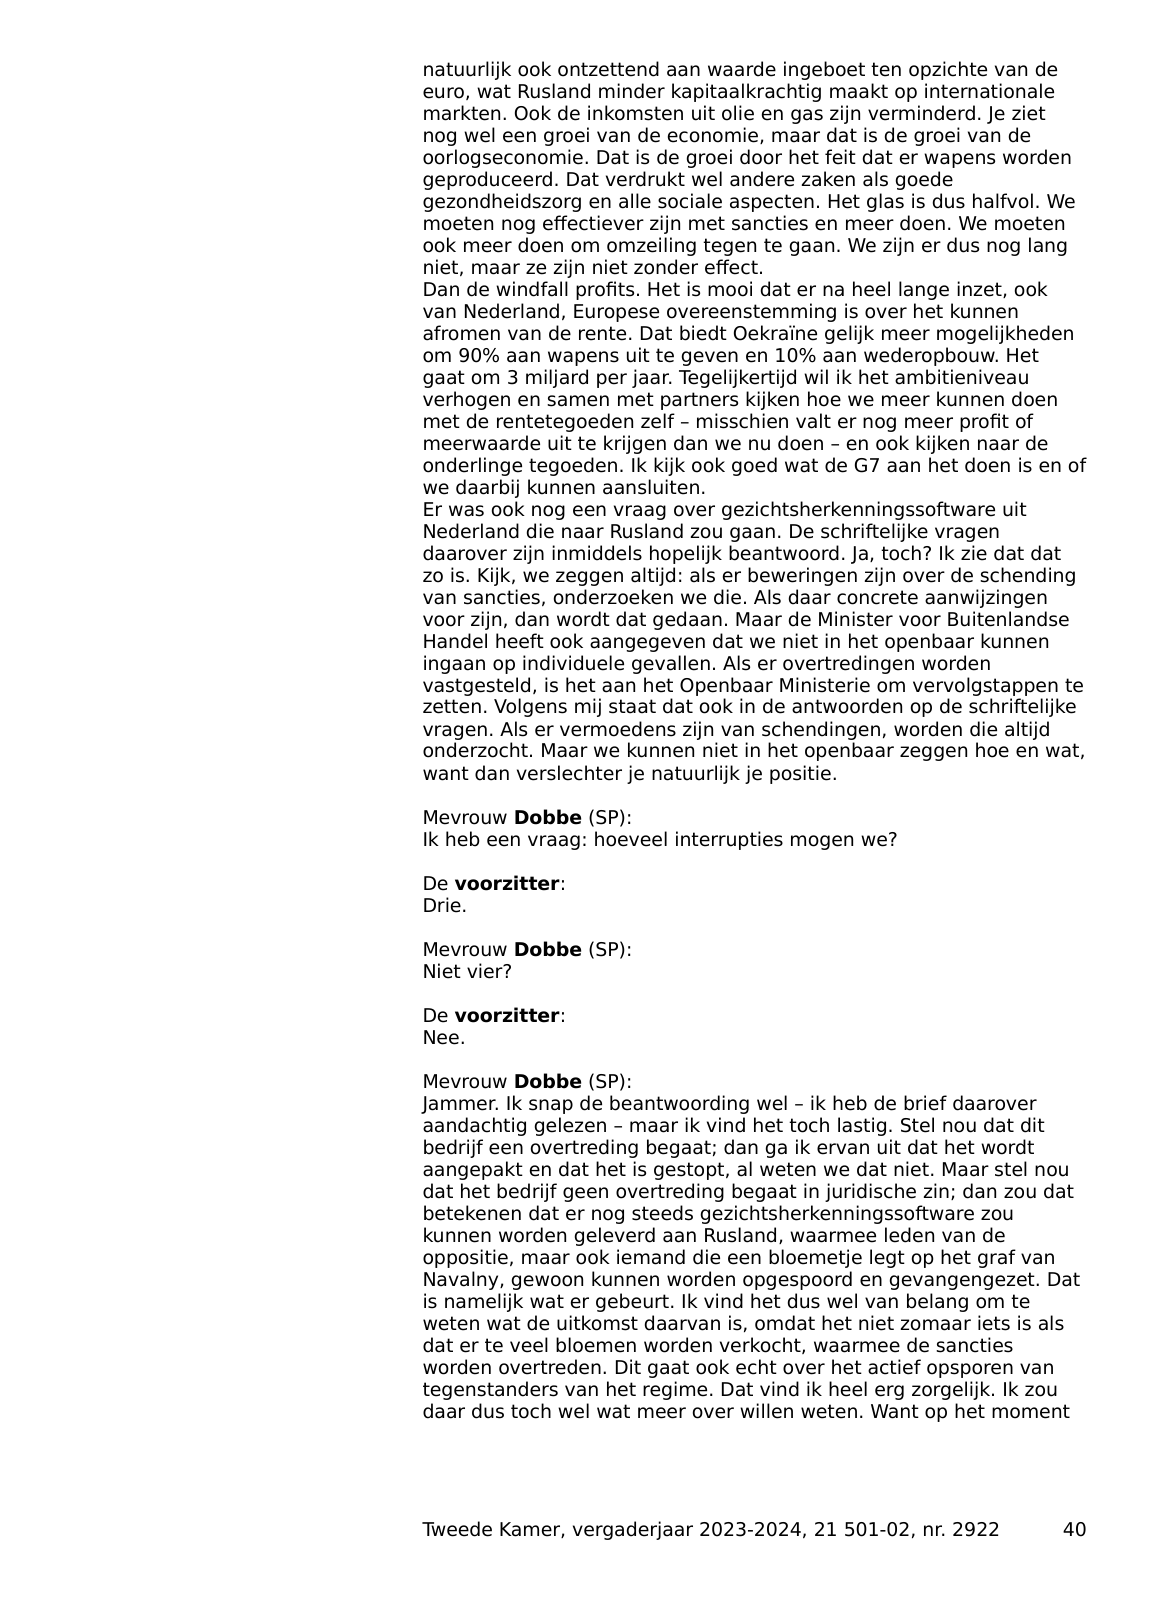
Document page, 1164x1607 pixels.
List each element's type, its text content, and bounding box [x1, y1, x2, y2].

text De voorzitter: [422, 873, 1087, 895]
text Mevrouw Dobbe (SP): [422, 939, 1087, 961]
text Niet vier? [422, 961, 1087, 983]
text Mevrouw Dobbe (SP): [422, 807, 1087, 828]
text Dan de windfall profits. Het is mooi dat er na heel lange inzet, ook van Nederland, Europese overeenstemming is over het kunnen afromen van de rente. Dat biedt Oekraïne gelijk meer mogelijkheden om 90% aan wapens uit te geven en 10% aan wederopbouw. Het gaat om 3 miljard per jaar. Tegelijkertijd wil ik het ambitieniveau verhogen en samen met partners kijken hoe we meer kunnen doen met de rentetegoeden zelf – misschien valt er nog meer profit of meerwaarde uit te krijgen dan we nu doen – en ook kijken naar de onderlinge tegoeden. Ik kijk ook goed wat de G7 aan het doen is en of we daarbij kunnen aansluiten. [422, 279, 1087, 499]
text De voorzitter: [422, 1005, 1087, 1027]
text Mevrouw Dobbe (SP): [422, 1071, 1087, 1093]
text Jammer. Ik snap de beantwoording wel – ik heb de brief daarover aandachtig gelezen – maar ik vind het toch lastig. Stel nou dat dit bedrijf een overtreding begaat; dan ga ik ervan uit dat het wordt aangepakt en dat het is gestopt, al weten we dat niet. Maar stel nou dat het bedrijf geen overtreding begaat in juridische zin; dan zou dat betekenen dat er nog steeds gezichtsherkenningssoftware zou kunnen worden geleverd aan Rusland, waarmee leden van de oppositie, maar ook iemand die een bloemetje legt op het graf van Navalny, gewoon kunnen worden opgespoord en gevangengezet. Dat is namelijk wat er gebeurt. Ik vind het dus wel van belang om te weten wat de uitkomst daarvan is, omdat het niet zomaar iets is als dat er te veel bloemen worden verkocht, waarmee de sancties worden overtreden. Dit gaat ook echt over het actief opsporen van tegenstanders van het regime. Dat vind ik heel erg zorgelijk. Ik zou daar dus toch wel wat meer over willen weten. Want op het moment [422, 1093, 1087, 1423]
text Nee. [422, 1027, 1087, 1049]
text Drie. [422, 895, 1087, 917]
text natuurlijk ook ontzettend aan waarde ingeboet ten opzichte van de euro, wat Rusland minder kapitaalkrachtig maakt op internationale markten. Ook de inkomsten uit olie en gas zijn verminderd. Je ziet nog wel een groei van de economie, maar dat is de groei van de oorlogseconomie. Dat is de groei door het feit dat er wapens worden geproduceerd. Dat verdrukt wel andere zaken als goede gezondheidszorg en alle sociale aspecten. Het glas is dus halfvol. We moeten nog effectiever zijn met sancties en meer doen. We moeten ook meer doen om omzeiling tegen te gaan. We zijn er dus nog lang niet, maar ze zijn niet zonder effect. [422, 59, 1087, 279]
text Ik heb een vraag: hoeveel interrupties mogen we? [422, 828, 1087, 851]
text Er was ook nog een vraag over gezichtsherkenningssoftware uit Nederland die naar Rusland zou gaan. De schriftelijke vragen daarover zijn inmiddels hopelijk beantwoord. Ja, toch? Ik zie dat dat zo is. Kijk, we zeggen altijd: als er beweringen zijn over de schending van sancties, onderzoeken we die. Als daar concrete aanwijzingen voor zijn, dan wordt dat gedaan. Maar de Minister voor Buitenlandse Handel heeft ook aangegeven dat we niet in het openbaar kunnen ingaan op individuele gevallen. Als er overtredingen worden vastgesteld, is het aan het Openbaar Ministerie om vervolgstappen te zetten. Volgens mij staat dat ook in de antwoorden op de schriftelijke vragen. Als er vermoedens zijn van schendingen, worden die altijd onderzocht. Maar we kunnen niet in het openbaar zeggen hoe en wat, want dan verslechter je natuurlijk je positie. [422, 499, 1087, 784]
